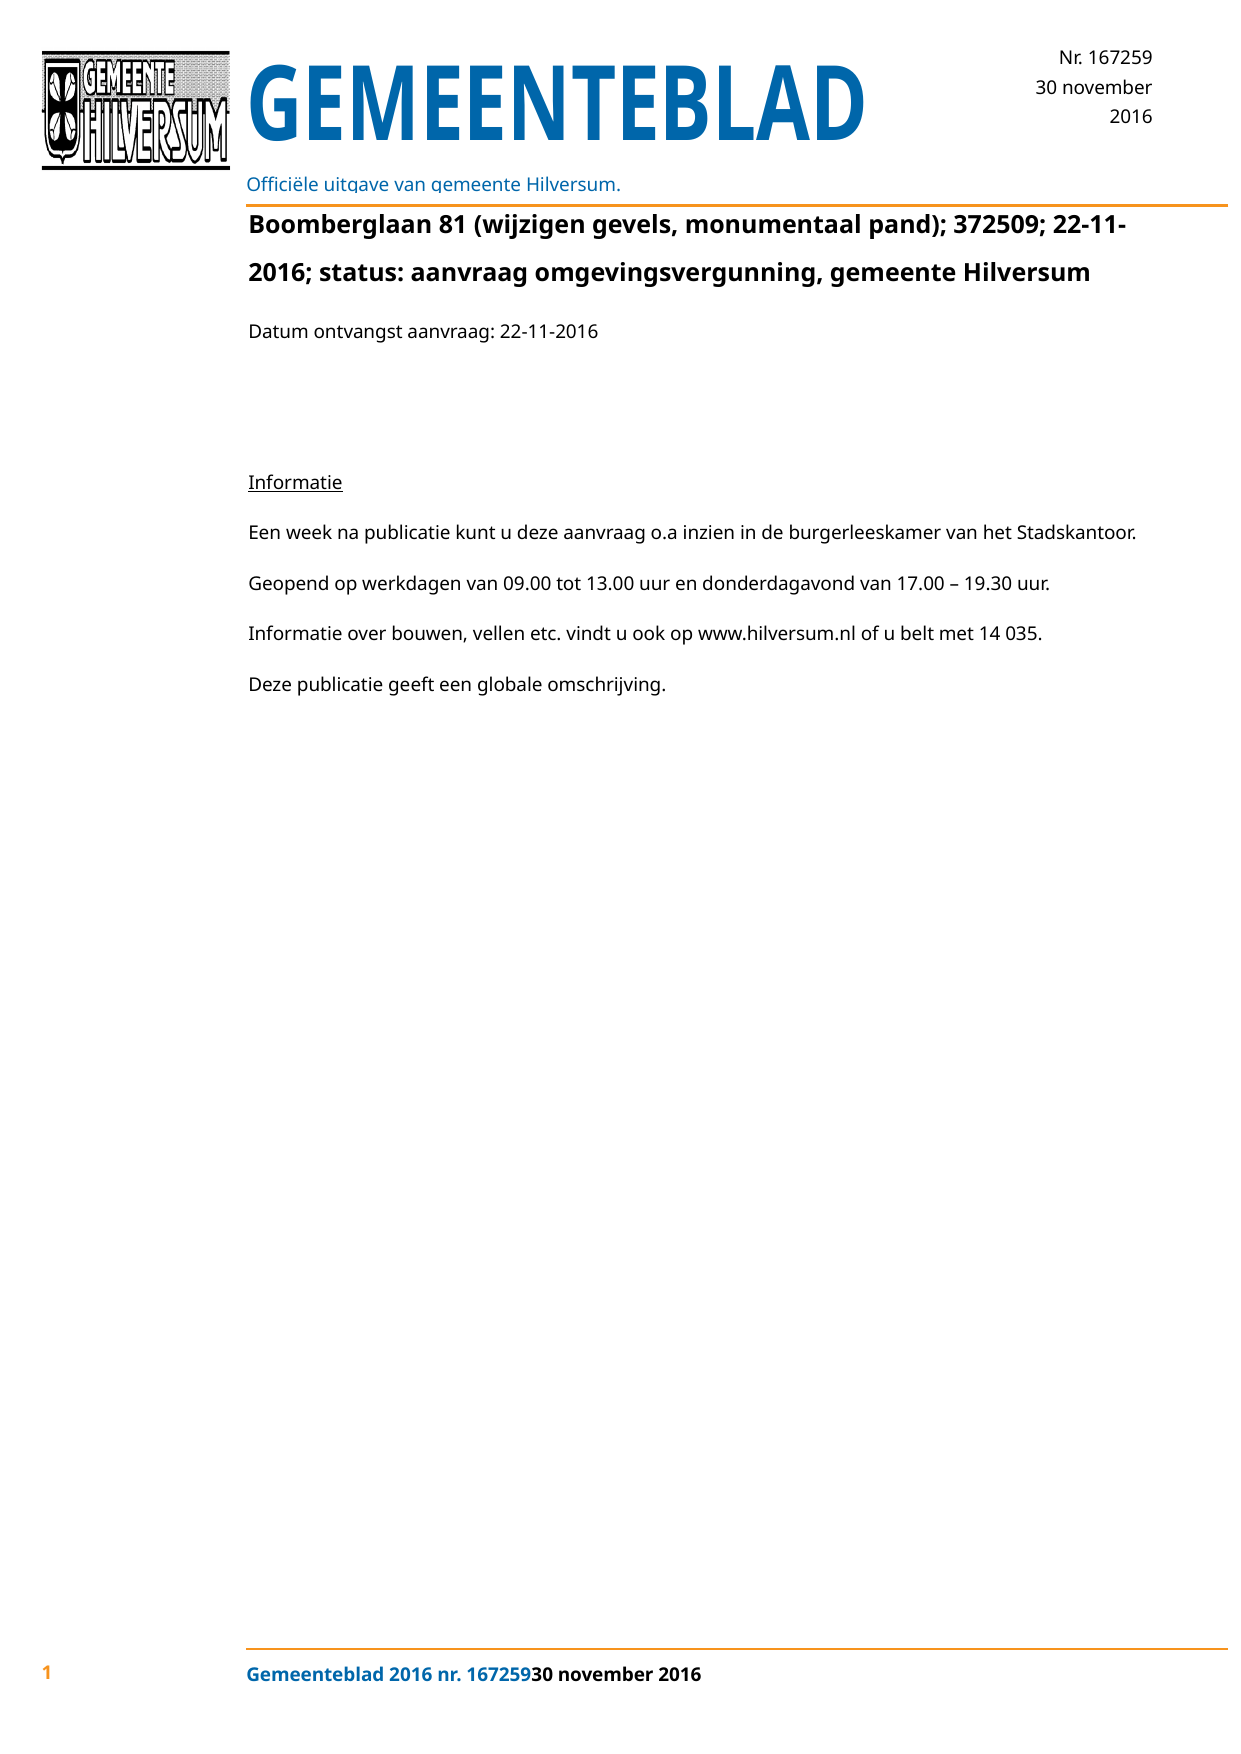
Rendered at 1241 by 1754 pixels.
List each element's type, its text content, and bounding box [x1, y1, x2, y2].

text Informatie [248, 469, 1152, 495]
text Deze publicatie geeft een globale omschrijving. [248, 671, 1152, 697]
picture [41, 47, 231, 172]
text Een week na publicatie kunt u deze aanvraag o.a inzien in de burgerleeskamer van het Stadskantoor. [248, 519, 1152, 545]
text Boomberglaan 81 (wijzigen gevels, monumentaal pand); 372509; 22-11-2016; status: aanvraag omgevingsvergunning, gemeente Hilversum [248, 207, 1152, 288]
text Geopend op werkdagen van 09.00 tot 13.00 uur en donderdagavond van 17.00 – 19.30 uur. [248, 570, 1152, 596]
text Datum ontvangst aanvraag: 22-11-2016 [248, 318, 1152, 344]
text Informatie over bouwen, vellen etc. vindt u ook op www.hilversum.nl of u belt met 14 035. [248, 620, 1152, 646]
